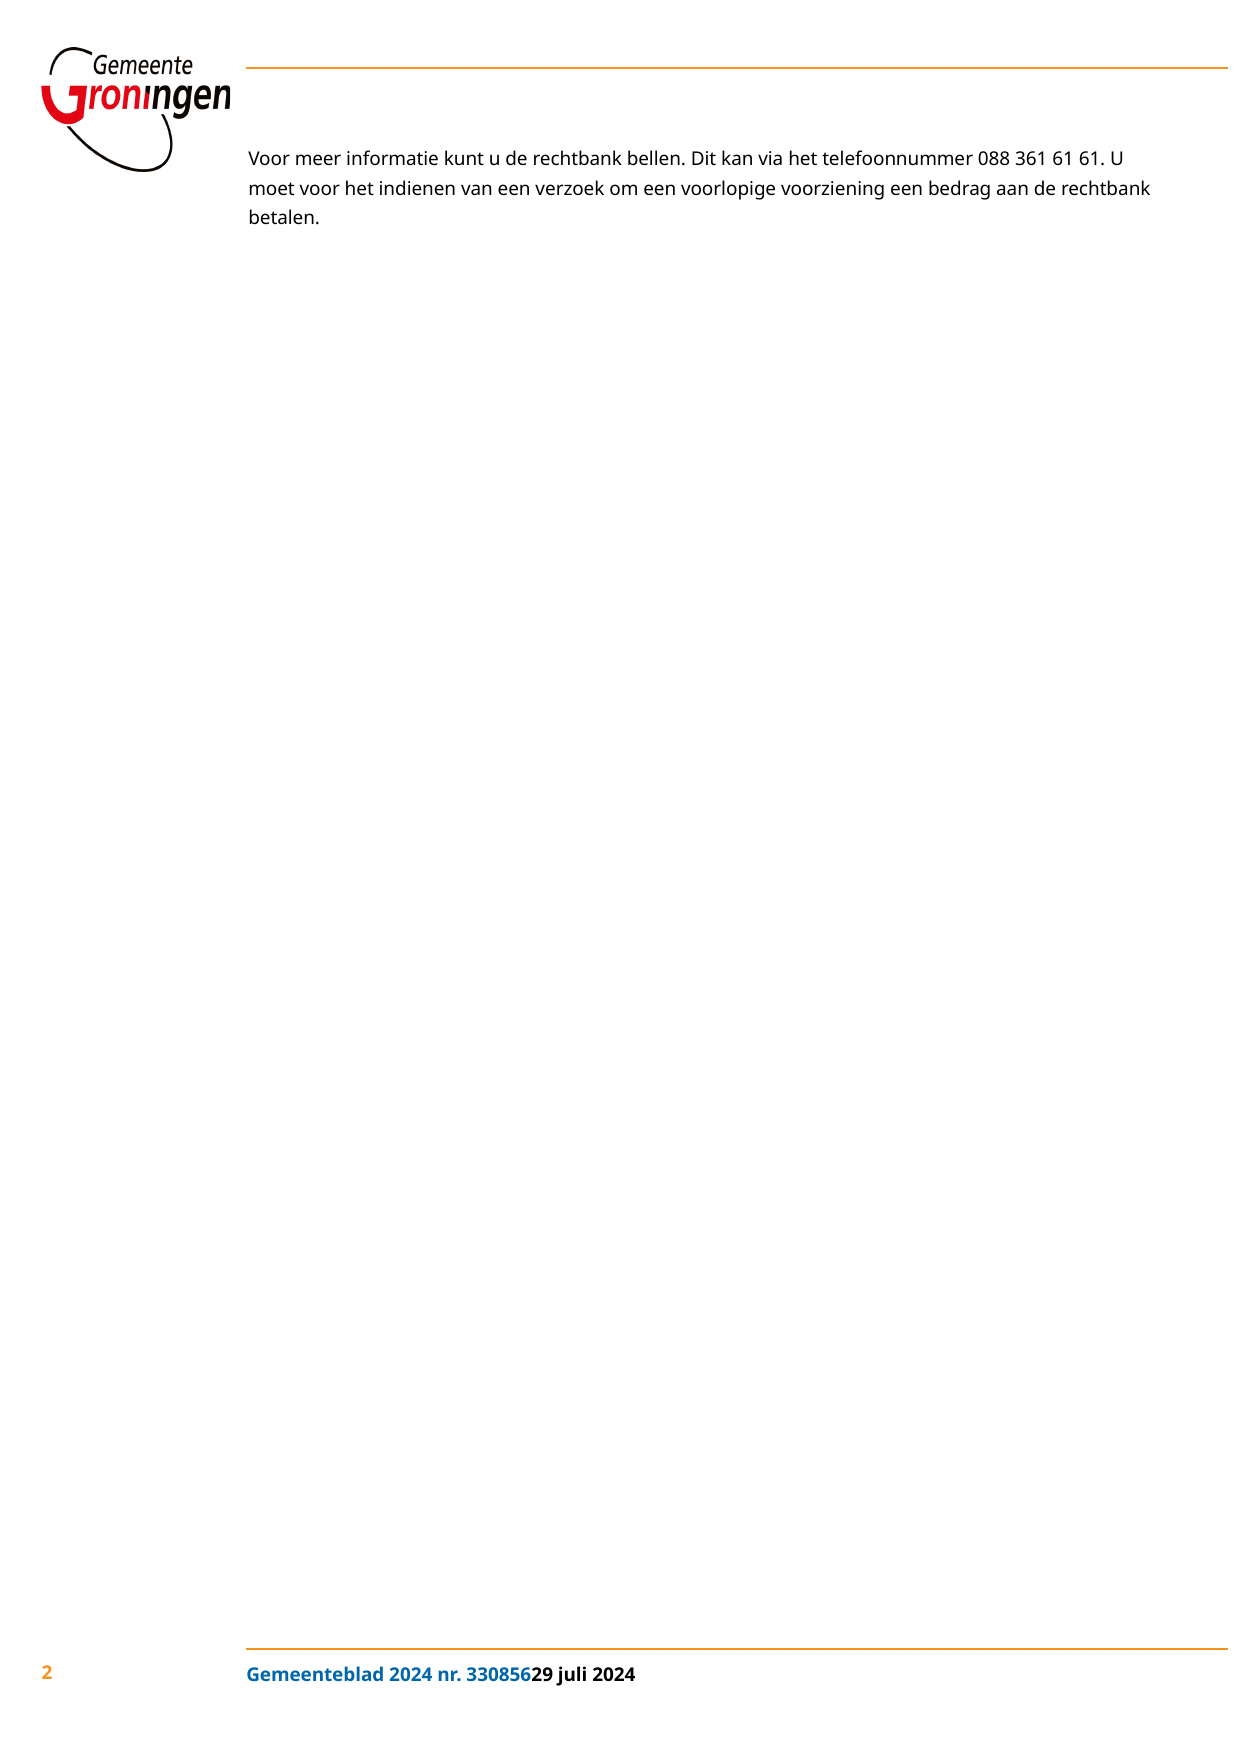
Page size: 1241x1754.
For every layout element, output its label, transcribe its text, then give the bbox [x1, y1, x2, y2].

picture [41, 47, 231, 172]
text Voor meer informatie kunt u de rechtbank bellen. Dit kan via het telefoonnummer 088 361 61 61. U moet voor het indienen van een verzoek om een voorlopige voorziening een bedrag aan de rechtbank betalen. [248, 145, 1152, 230]
